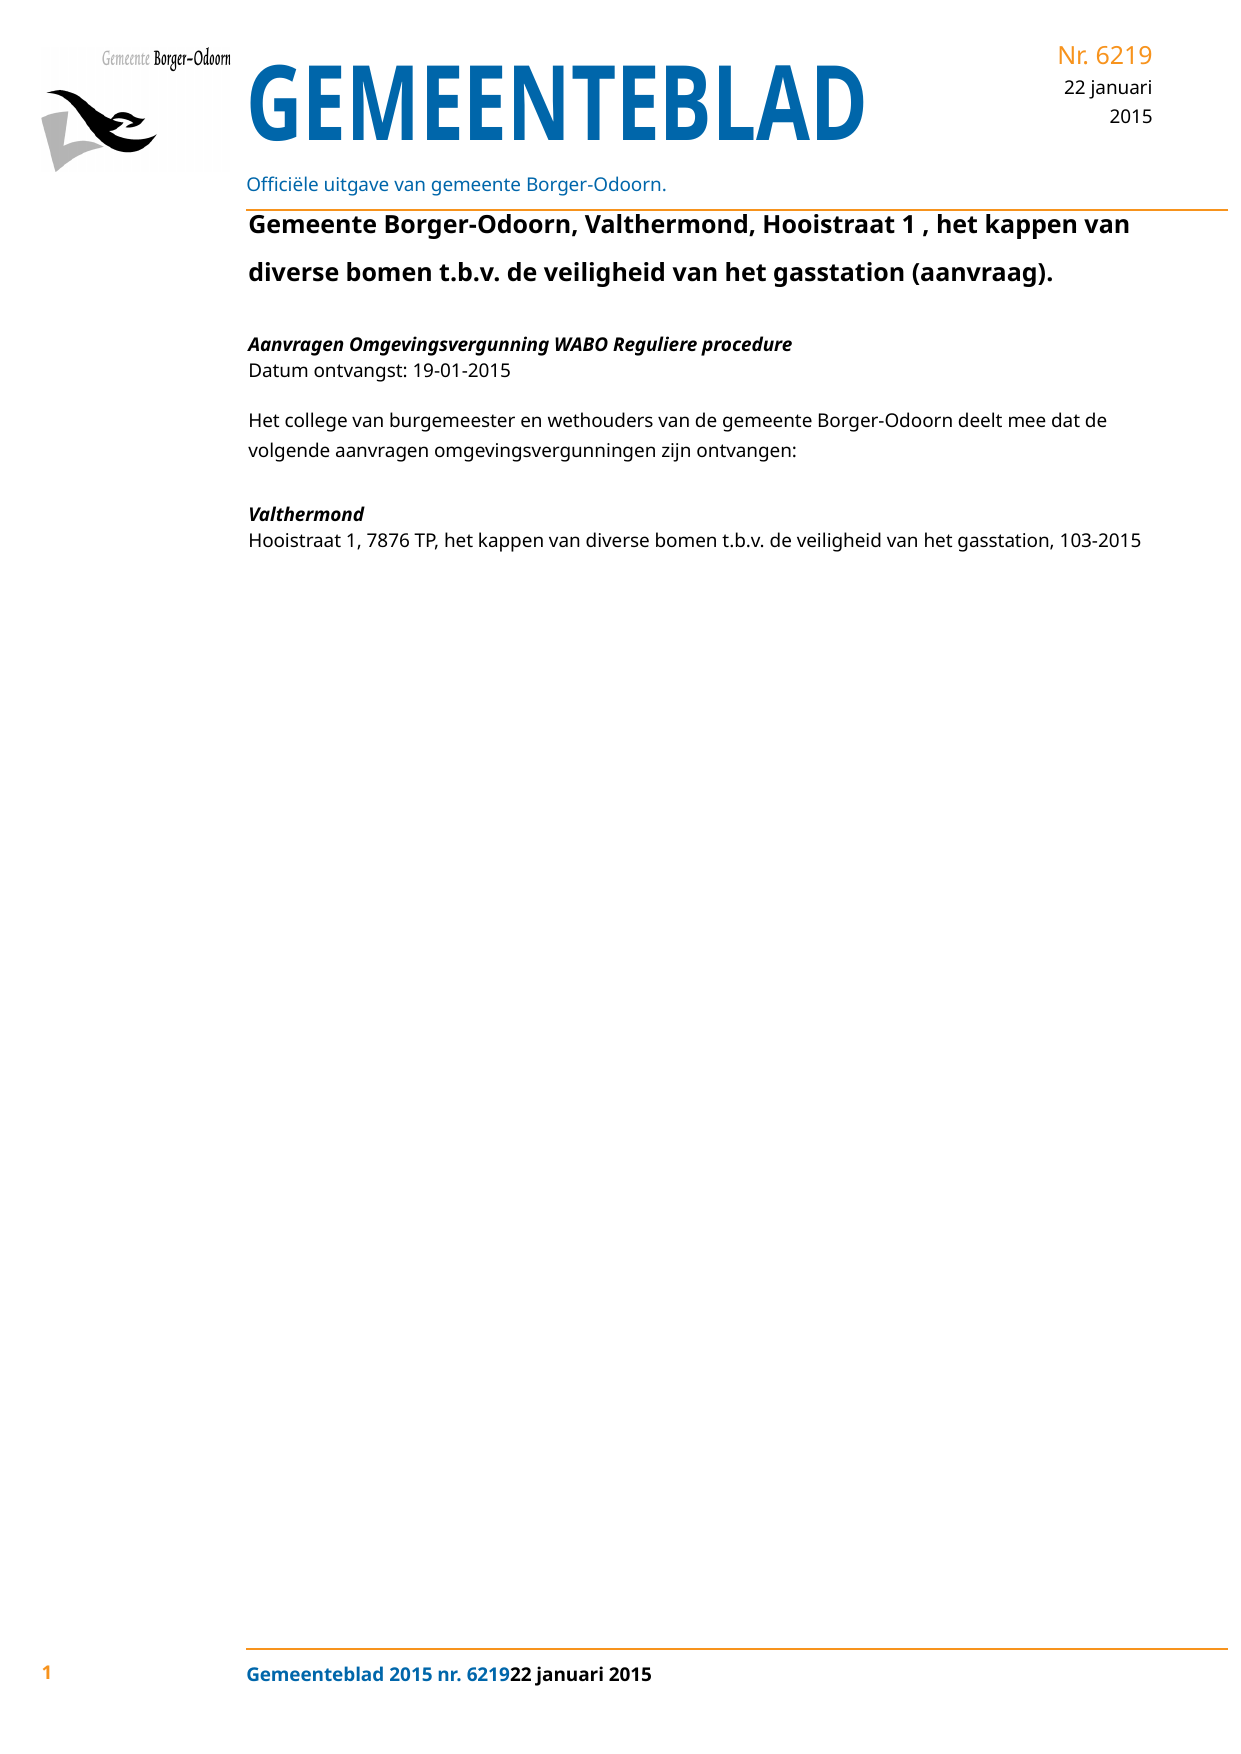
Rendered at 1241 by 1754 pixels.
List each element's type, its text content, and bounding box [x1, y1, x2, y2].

text Valthermond [248, 501, 1152, 527]
picture [41, 47, 231, 172]
text Gemeente Borger-Odoorn, Valthermond, Hooistraat 1 , het kappen van diverse bomen t.b.v. de veiligheid van het gasstation (aanvraag). [248, 211, 1152, 288]
text Datum ontvangst: 19-01-2015 [248, 357, 1152, 383]
text Het college van burgemeester en wethouders van de gemeente Borger-Odoorn deelt mee dat de volgende aanvragen omgevingsvergunningen zijn ontvangen: [248, 408, 1152, 463]
text Aanvragen Omgevingsvergunning WABO Reguliere procedure [248, 331, 1152, 357]
text Hooistraat 1, 7876 TP, het kappen van diverse bomen t.b.v. de veiligheid van het gasstation, 103-2015 [248, 527, 1152, 553]
